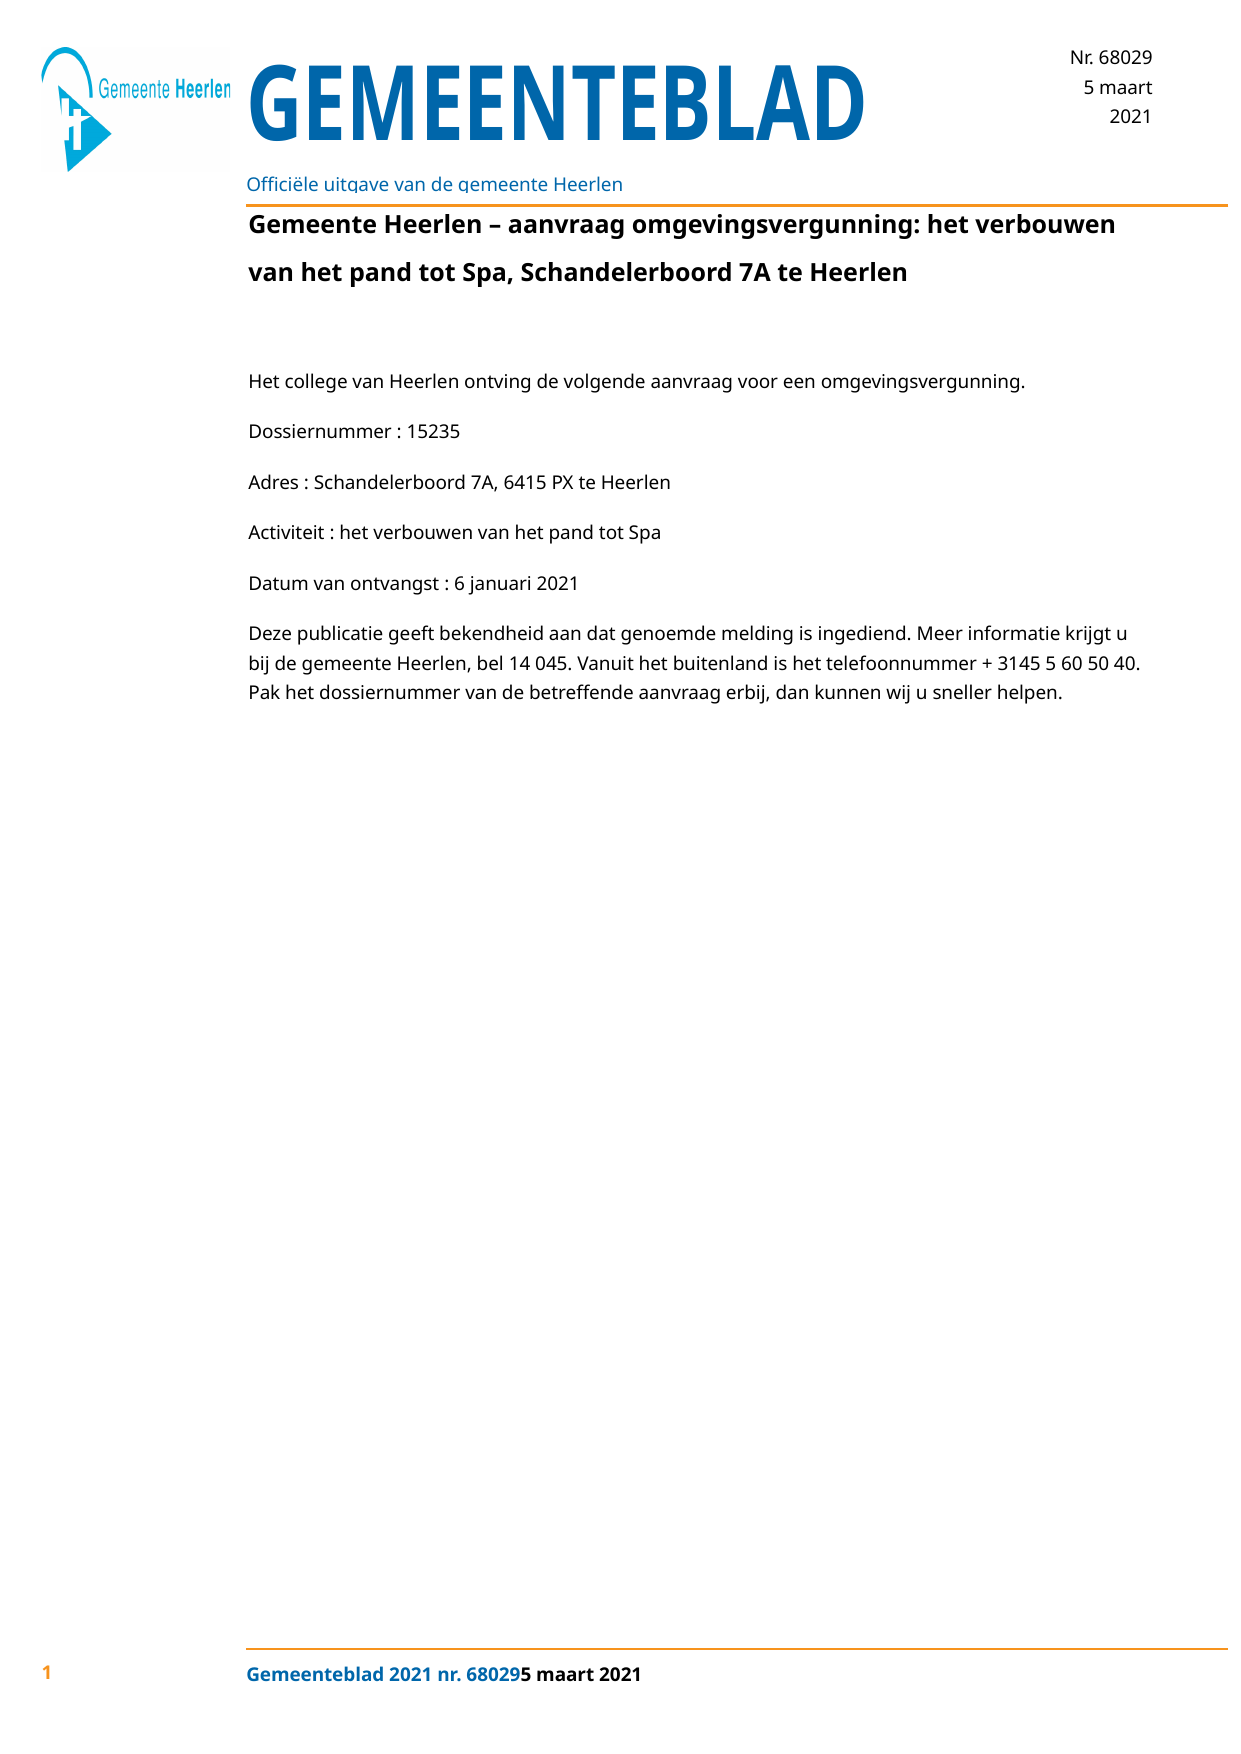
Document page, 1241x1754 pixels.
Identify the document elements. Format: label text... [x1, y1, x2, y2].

text Adres : Schandelerboord 7A, 6415 PX te Heerlen [248, 469, 1152, 495]
text Deze publicatie geeft bekendheid aan dat genoemde melding is ingediend. Meer informatie krijgt u bij de gemeente Heerlen, bel 14 045. Vanuit het buitenland is het telefoonnummer + 3145 5 60 50 40. Pak het dossiernummer van de betreffende aanvraag erbij, dan kunnen wij u sneller helpen. [248, 620, 1152, 705]
text Dossiernummer : 15235 [248, 419, 1152, 444]
text Het college van Heerlen ontving de volgende aanvraag voor een omgevingsvergunning. [248, 368, 1152, 394]
text Datum van ontvangst : 6 januari 2021 [248, 570, 1152, 596]
picture [41, 47, 59, 70]
text Activiteit : het verbouwen van het pand tot Spa [248, 519, 1152, 545]
text Gemeente Heerlen – aanvraag omgevingsvergunning: het verbouwen van het pand tot Spa, Schandelerboord 7A te Heerlen [248, 207, 1152, 288]
picture [41, 47, 231, 172]
